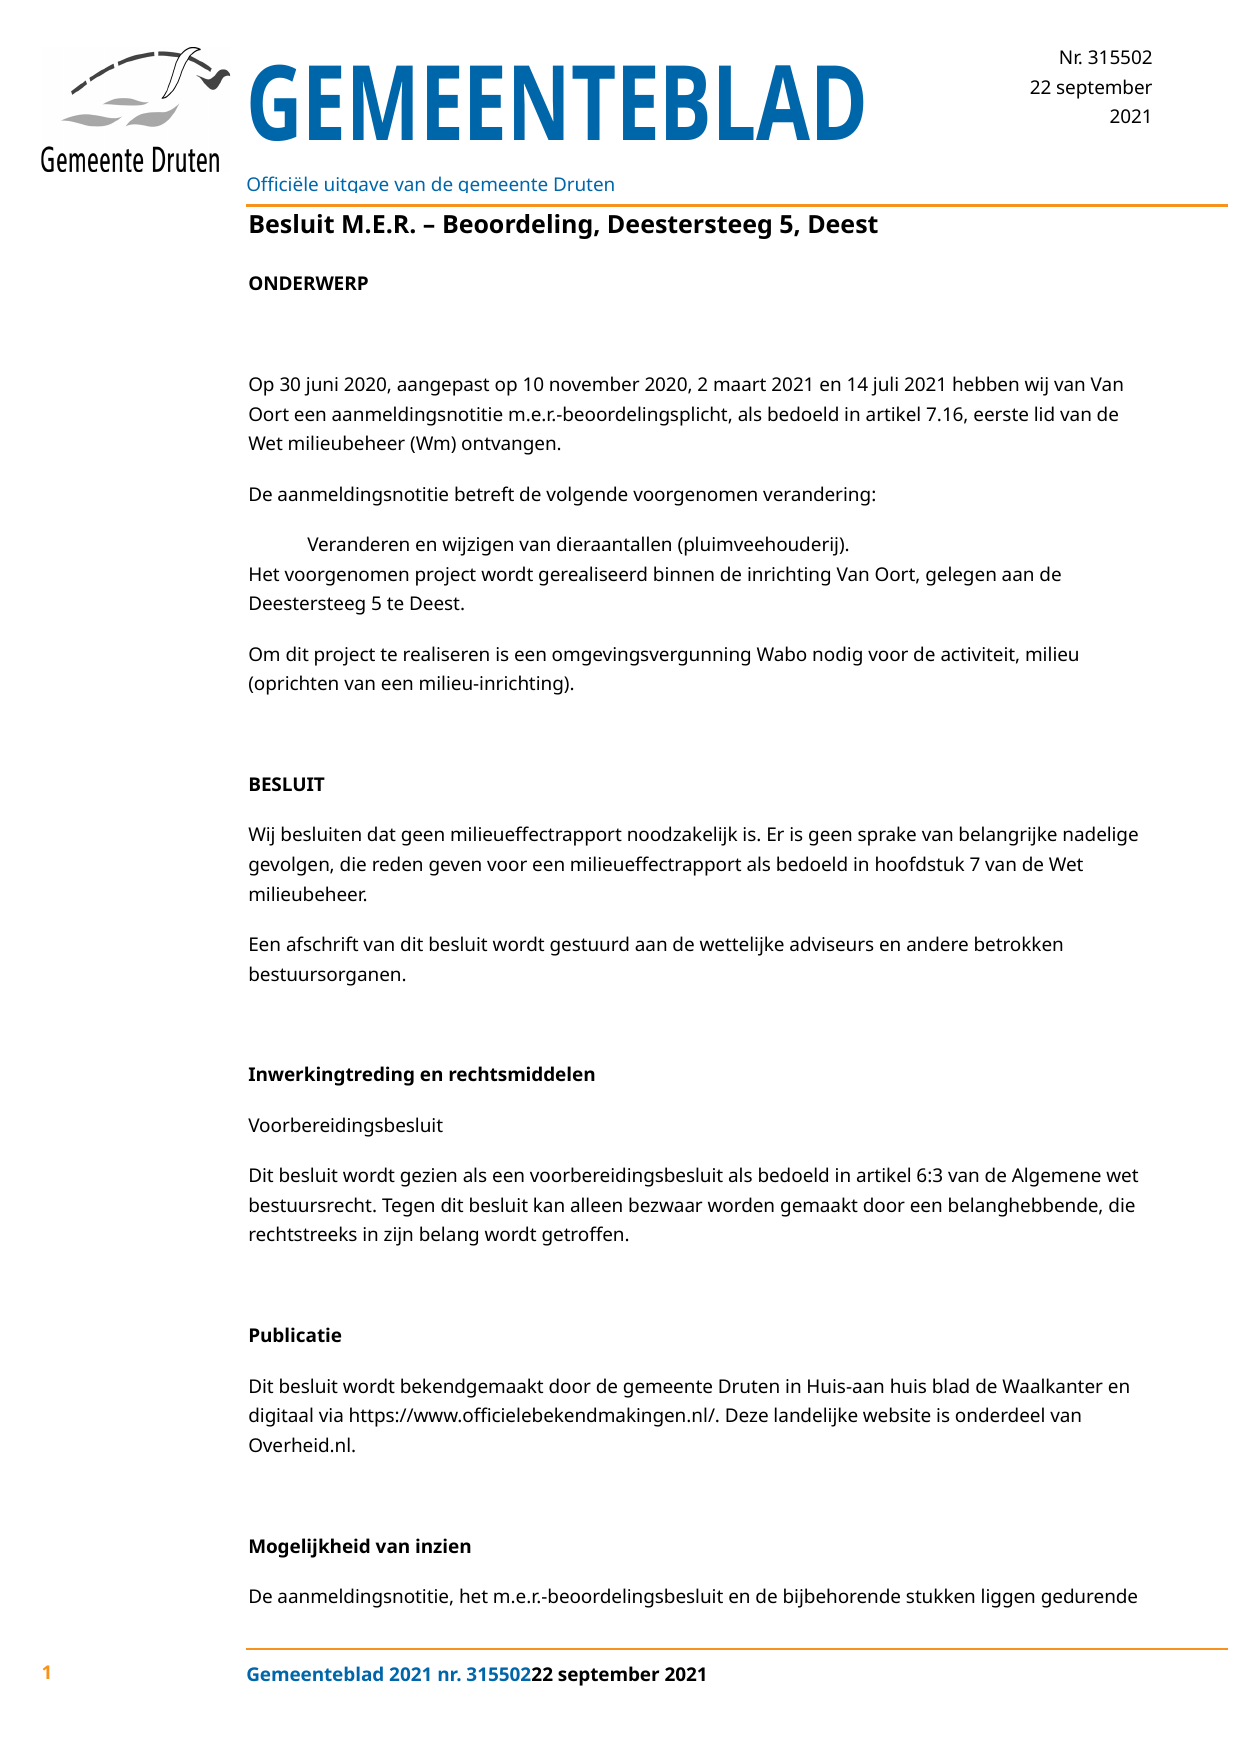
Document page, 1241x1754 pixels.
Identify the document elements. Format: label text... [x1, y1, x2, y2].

text Het voorgenomen project wordt gerealiseerd binnen de inrichting Van Oort, gelegen aan de Deestersteeg 5 te Deest. [248, 561, 1152, 616]
text Op 30 juni 2020, aangepast op 10 november 2020, 2 maart 2021 en 14 juli 2021 hebben wij van Van Oort een aanmeldingsnotitie m.e.r.-beoordelingsplicht, als bedoeld in artikel 7.16, eerste lid van de Wet milieubeheer (Wm) ontvangen. [248, 371, 1152, 456]
text Dit besluit wordt gezien als een voorbereidingsbesluit als bedoeld in artikel 6:3 van de Algemene wet bestuursrecht. Tegen dit besluit kan alleen bezwaar worden gemaakt door een belanghebbende, die rechtstreeks in zijn belang wordt getroffen. [248, 1162, 1152, 1247]
text Dit besluit wordt bekendgemaakt door de gemeente Druten in Huis-aan huis blad de Waalkanter en digitaal via https://www.officielebekendmakingen.nl/. Deze landelijke website is onderdeel van Overheid.nl. [248, 1373, 1152, 1458]
text Inwerkingtreding en rechtsmiddelen [248, 1062, 1152, 1087]
text ONDERWERP [248, 270, 1152, 296]
text Voorbereidingsbesluit [248, 1112, 1152, 1138]
list Veranderen en wijzigen van dieraantallen (pluimveehouderij). [248, 531, 1152, 557]
text Publicatie [248, 1322, 1152, 1348]
text Een afschrift van dit besluit wordt gestuurd aan de wettelijke adviseurs en andere betrokken bestuursorganen. [248, 931, 1152, 986]
text De aanmeldingsnotitie, het m.e.r.-beoordelingsbesluit en de bijbehorende stukken liggen gedurende [248, 1583, 1152, 1609]
text De aanmeldingsnotitie betreft de volgende voorgenomen verandering: [248, 481, 1152, 506]
picture [41, 47, 231, 172]
text Om dit project te realiseren is een omgevingsvergunning Wabo nodig voor de activiteit, milieu (oprichten van een milieu-inrichting). [248, 641, 1152, 696]
text BESLUIT [248, 771, 1152, 797]
text Mogelijkheid van inzien [248, 1533, 1152, 1558]
text Wij besluiten dat geen milieueffectrapport noodzakelijk is. Er is geen sprake van belangrijke nadelige gevolgen, die reden geven voor een milieueffectrapport als bedoeld in hoofdstuk 7 van de Wet milieubeheer. [248, 822, 1152, 906]
text Besluit M.E.R. – Beoordeling, Deestersteeg 5, Deest [248, 207, 1152, 241]
